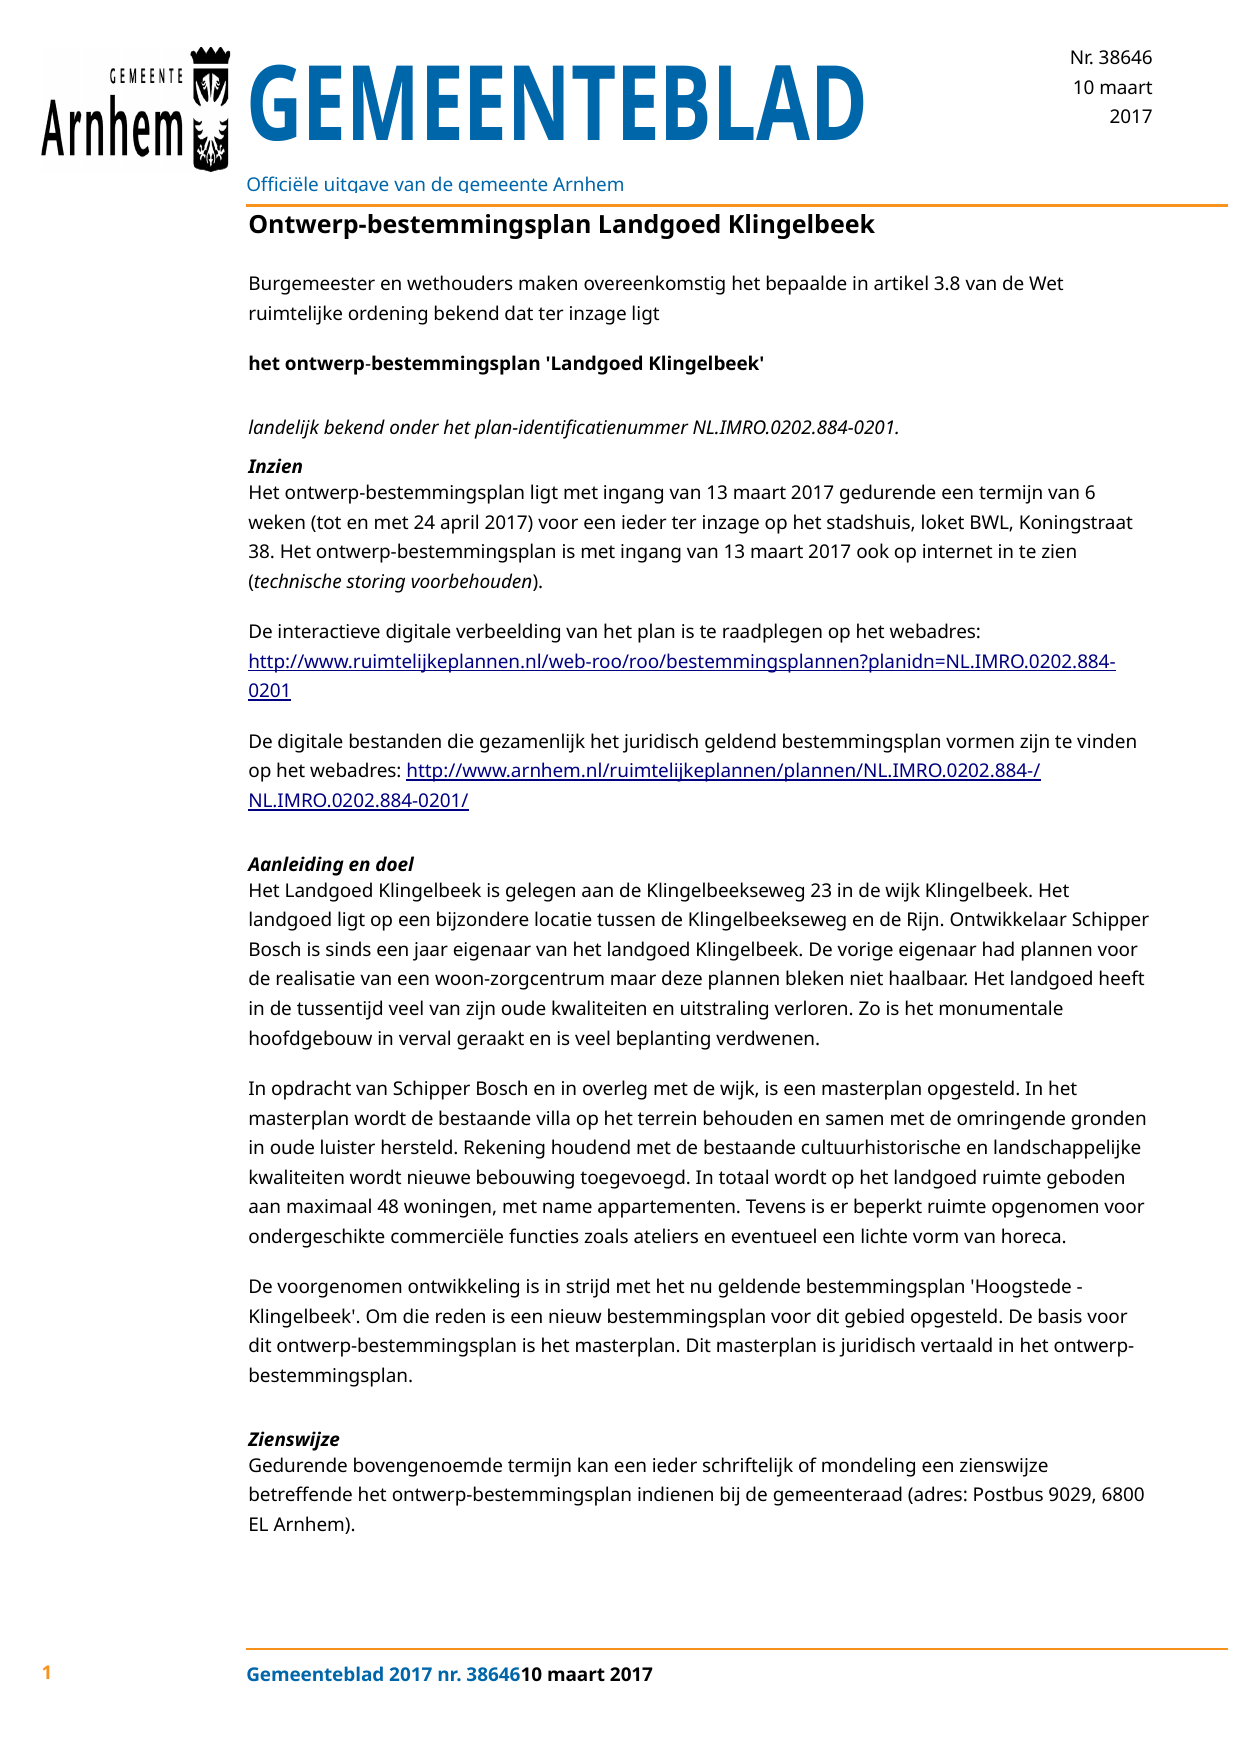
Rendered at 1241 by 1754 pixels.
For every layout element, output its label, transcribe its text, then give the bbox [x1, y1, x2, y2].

text De interactieve digitale verbeelding van het plan is te raadplegen op het webadres: http://www.ruimtelijkeplannen.nl/web-roo/roo/bestemmingsplannen?planidn=NL.IMRO.0202.884-0201 [248, 618, 1152, 703]
picture [41, 47, 231, 172]
text Inzien [248, 453, 1152, 479]
text Het ontwerp-bestemmingsplan ligt met ingang van 13 maart 2017 gedurende een termijn van 6 weken (tot en met 24 april 2017) voor een ieder ter inzage op het stadshuis, loket BWL, Koningstraat 38. Het ontwerp-bestemmingsplan is met ingang van 13 maart 2017 ook op internet in te zien (technische storing voorbehouden). [248, 479, 1152, 594]
text het ontwerp-bestemmingsplan 'Landgoed Klingelbeek' [248, 350, 1152, 376]
text De digitale bestanden die gezamenlijk het juridisch geldend bestemmingsplan vormen zijn te vinden op het webadres: http://www.arnhem.nl/ruimtelijkeplannen/plannen/NL.IMRO.0202.884-/NL.IMRO.0202.884-0201/ [248, 728, 1152, 813]
text Burgemeester en wethouders maken overeenkomstig het bepaalde in artikel 3.8 van de Wet ruimtelijke ordening bekend dat ter inzage ligt [248, 270, 1152, 326]
text Aanleiding en doel [248, 851, 1152, 877]
text Zienswijze [248, 1426, 1152, 1452]
text landelijk bekend onder het plan-identificatienummer NL.IMRO.0202.884-0201. [248, 414, 1152, 440]
text Gedurende bovengenoemde termijn kan een ieder schriftelijk of mondeling een zienswijze betreffende het ontwerp-bestemmingsplan indienen bij de gemeenteraad (adres: Postbus 9029, 6800 EL Arnhem). [248, 1452, 1152, 1537]
text Het Landgoed Klingelbeek is gelegen aan de Klingelbeekseweg 23 in de wijk Klingelbeek. Het landgoed ligt op een bijzondere locatie tussen de Klingelbeekseweg en de Rijn. Ontwikkelaar Schipper Bosch is sinds een jaar eigenaar van het landgoed Klingelbeek. De vorige eigenaar had plannen voor de realisatie van een woon-zorgcentrum maar deze plannen bleken niet haalbaar. Het landgoed heeft in de tussentijd veel van zijn oude kwaliteiten en uitstraling verloren. Zo is het monumentale hoofdgebouw in verval geraakt en is veel beplanting verdwenen. [248, 877, 1152, 1051]
text In opdracht van Schipper Bosch en in overleg met de wijk, is een masterplan opgesteld. In het masterplan wordt de bestaande villa op het terrein behouden en samen met de omringende gronden in oude luister hersteld. Rekening houdend met de bestaande cultuurhistorische en landschappelijke kwaliteiten wordt nieuwe bebouwing toegevoegd. In totaal wordt op het landgoed ruimte geboden aan maximaal 48 woningen, met name appartementen. Tevens is er beperkt ruimte opgenomen voor ondergeschikte commerciële functies zoals ateliers en eventueel een lichte vorm van horeca. [248, 1075, 1152, 1249]
text Ontwerp-bestemmingsplan Landgoed Klingelbeek [248, 207, 1152, 241]
text De voorgenomen ontwikkeling is in strijd met het nu geldende bestemmingsplan 'Hoogstede - Klingelbeek'. Om die reden is een nieuw bestemmingsplan voor dit gebied opgesteld. De basis voor dit ontwerp-bestemmingsplan is het masterplan. Dit masterplan is juridisch vertaald in het ontwerp-bestemmingsplan. [248, 1273, 1152, 1388]
